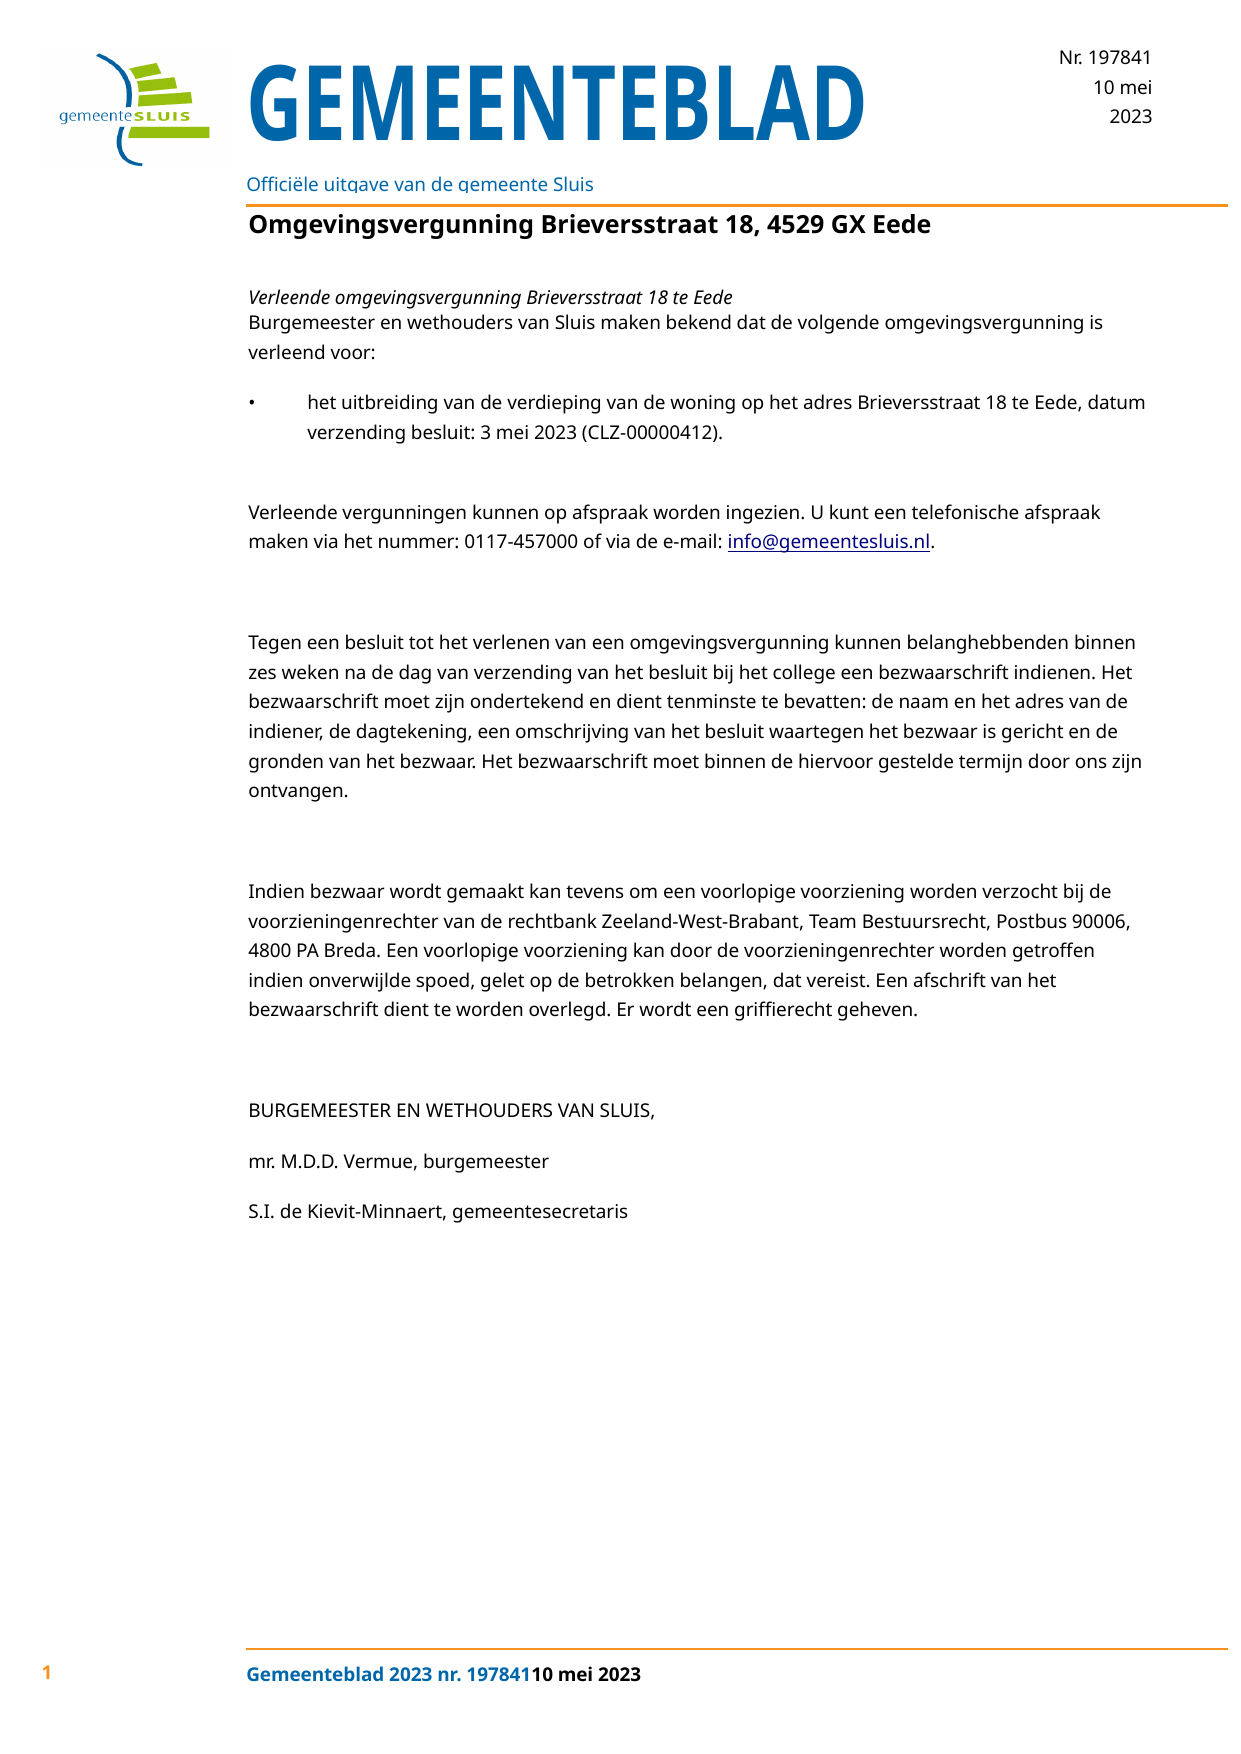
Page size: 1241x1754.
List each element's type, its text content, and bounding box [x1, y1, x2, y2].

text Omgevingsvergunning Brieversstraat 18, 4529 GX Eede [248, 207, 1152, 241]
list het uitbreiding van de verdieping van de woning op het adres Brieversstraat 18 te Eede, datum verzending besluit: 3 mei 2023 (CLZ-00000412). [248, 389, 1152, 445]
text mr. M.D.D. Vermue, burgemeester [248, 1148, 1152, 1174]
text Tegen een besluit tot het verlenen van een omgevingsvergunning kunnen belanghebbenden binnen zes weken na de dag van verzending van het besluit bij het college een bezwaarschrift indienen. Het bezwaarschrift moet zijn ondertekend en dient tenminste te bevatten: de naam en het adres van de indiener, de dagtekening, een omschrijving van het besluit waartegen het bezwaar is gericht en de gronden van het bezwaar. Het bezwaarschrift moet binnen de hiervoor gestelde termijn door ons zijn ontvangen. [248, 629, 1152, 803]
picture [41, 47, 231, 172]
text Verleende vergunningen kunnen op afspraak worden ingezien. U kunt een telefonische afspraak maken via het nummer: 0117-457000 of via de e-mail: info@gemeentesluis.nl. [248, 499, 1152, 554]
text Verleende omgevingsvergunning Brieversstraat 18 te Eede [248, 284, 1152, 309]
text Indien bezwaar wordt gemaakt kan tevens om een voorlopige voorziening worden verzocht bij de voorzieningenrechter van de rechtbank Zeeland-West-Brabant, Team Bestuursrecht, Postbus 90006, 4800 PA Breda. Een voorlopige voorziening kan door de voorzieningenrechter worden getroffen indien onverwijlde spoed, gelet op de betrokken belangen, dat vereist. Een afschrift van het bezwaarschrift dient te worden overlegd. Er wordt een griffierecht geheven. [248, 878, 1152, 1022]
text BURGEMEESTER EN WETHOUDERS VAN SLUIS, [248, 1097, 1152, 1123]
text Burgemeester en wethouders van Sluis maken bekend dat de volgende omgevingsvergunning is verleend voor: [248, 309, 1152, 365]
text S.I. de Kievit-Minnaert, gemeentesecretaris [248, 1198, 1152, 1224]
